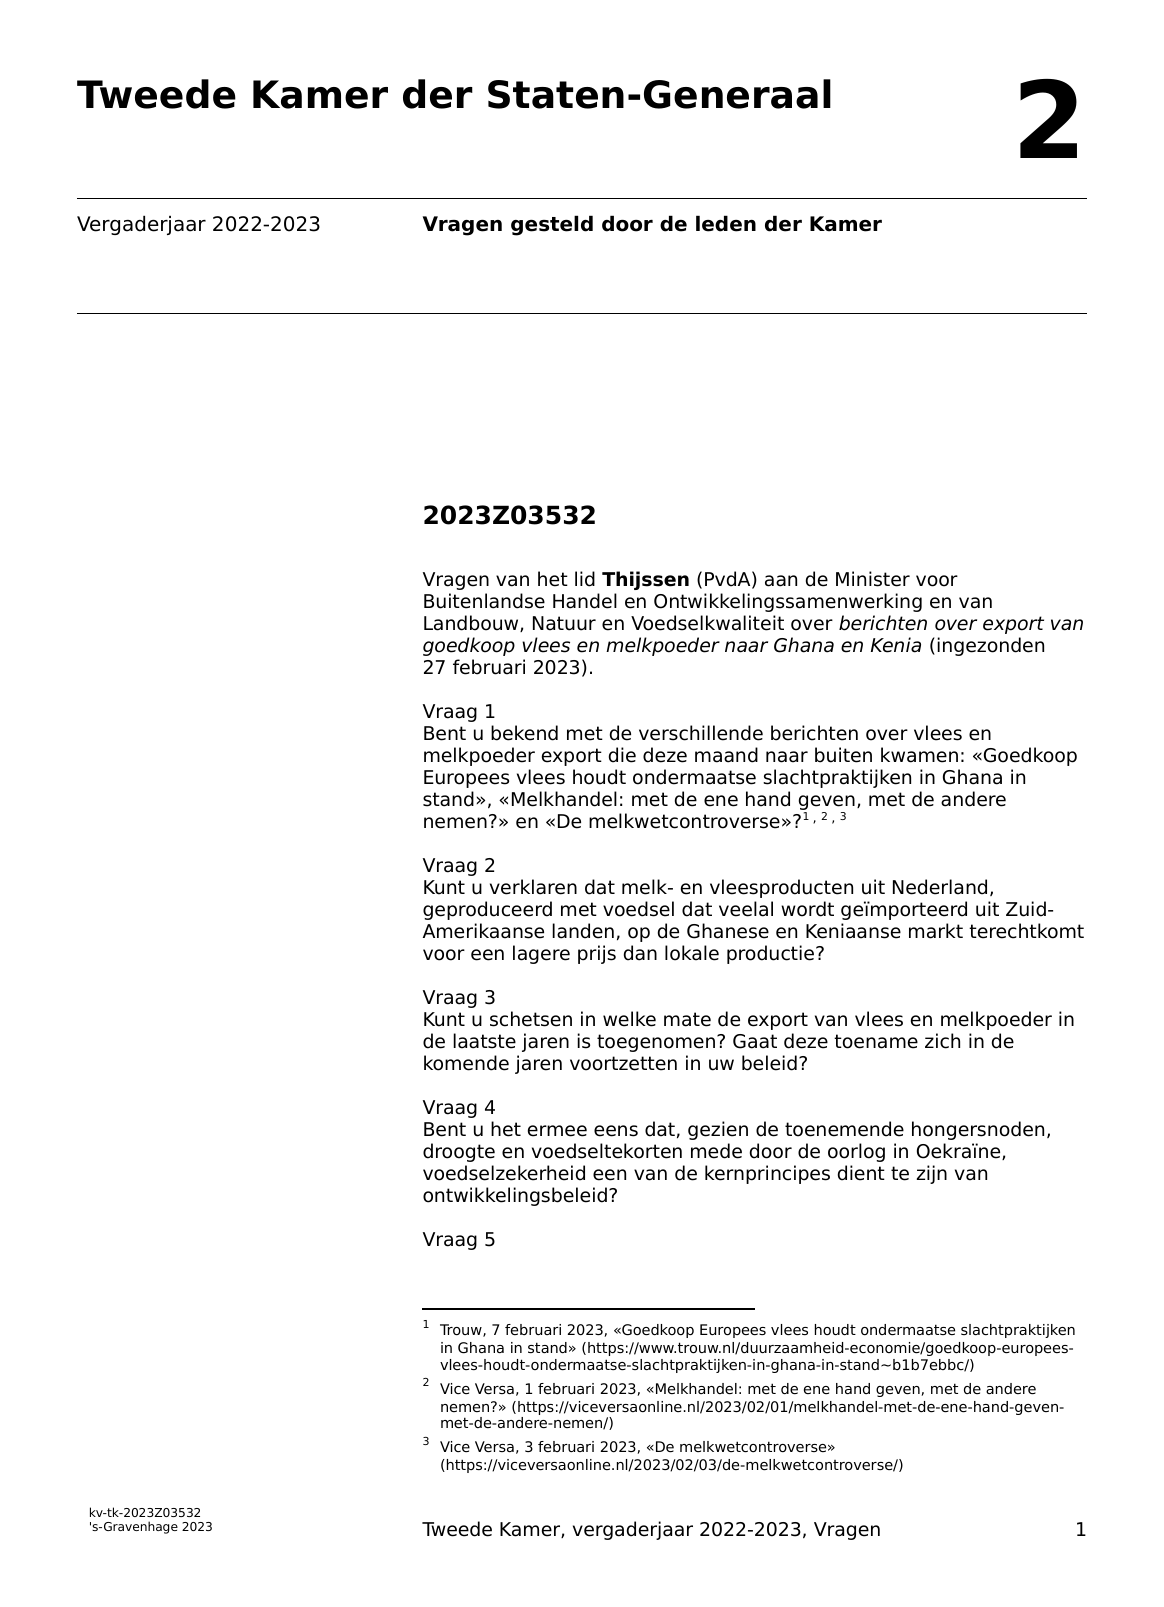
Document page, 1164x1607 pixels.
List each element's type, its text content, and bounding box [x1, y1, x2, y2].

text Vraag 1 [422, 701, 1087, 723]
text 's-Gravenhage 2023 [88, 1520, 323, 1534]
table_header Tweede Kamer der Staten-Generaal [77, 59, 886, 198]
text Vraag 3 [422, 987, 1087, 1009]
text Vice Versa, 1 februari 2023, «Melkhandel: met de ene hand geven, met de andere nemen?» (https://viceversaonline.nl/2023/02/01/melkhandel-met-de-ene-hand-geven-met-de-andere-nemen/) [422, 1377, 1087, 1432]
text kv-tk-2023Z03532 [88, 1506, 323, 1520]
text Kunt u verklaren dat melk- en vleesproducten uit Nederland, geproduceerd met voedsel dat veelal wordt geïmporteerd uit Zuid-Amerikaanse landen, op de Ghanese en Keniaanse markt terechtkomt voor een lagere prijs dan lokale productie? [422, 877, 1087, 965]
text Kunt u schetsen in welke mate de export van vlees en melkpoeder in de laatste jaren is toegenomen? Gaat deze toename zich in de komende jaren voortzetten in uw beleid? [422, 1009, 1087, 1075]
text Vraag 2 [422, 855, 1087, 877]
text Vragen van het lid Thijssen (PvdA) aan de Minister voor Buitenlandse Handel en Ontwikkelingssamenwerking en van Landbouw, Natuur en Voedselkwaliteit over berichten over export van goedkoop vlees en melkpoeder naar Ghana en Kenia (ingezonden 27 februari 2023). [422, 569, 1087, 679]
text Vice Versa, 3 februari 2023, «De melkwetcontroverse» (https://viceversaonline.nl/2023/02/03/de-melkwetcontroverse/) [422, 1435, 1087, 1474]
table_cell Vergaderjaar 2022-2023 [77, 199, 422, 313]
text Trouw, 7 februari 2023, «Goedkoop Europees vlees houdt ondermaatse slachtpraktijken in Ghana in stand» (https://www.trouw.nl/duurzaamheid-economie/goedkoop-europees-vlees-houdt-ondermaatse-slachtpraktijken-in-ghana-in-stand~b1b7ebbc/) [422, 1318, 1087, 1374]
table_header 2 [886, 59, 1087, 198]
text Vraag 4 [422, 1097, 1087, 1119]
table_cell Vragen gesteld door de leden der Kamer [422, 199, 1087, 313]
text Vraag 5 [422, 1229, 1087, 1251]
text 2023Z03532 [422, 501, 1087, 531]
text Bent u bekend met de verschillende berichten over vlees en melkpoeder export die deze maand naar buiten kwamen: «Goedkoop Europees vlees houdt ondermaatse slachtpraktijken in Ghana in stand», «Melkhandel: met de ene hand geven, met de andere nemen?» en «De melkwetcontroverse»?, , [422, 723, 1087, 833]
text Bent u het ermee eens dat, gezien de toenemende hongersnoden, droogte en voedseltekorten mede door de oorlog in Oekraïne, voedselzekerheid een van de kernprincipes dient te zijn van ontwikkelingsbeleid? [422, 1119, 1087, 1207]
